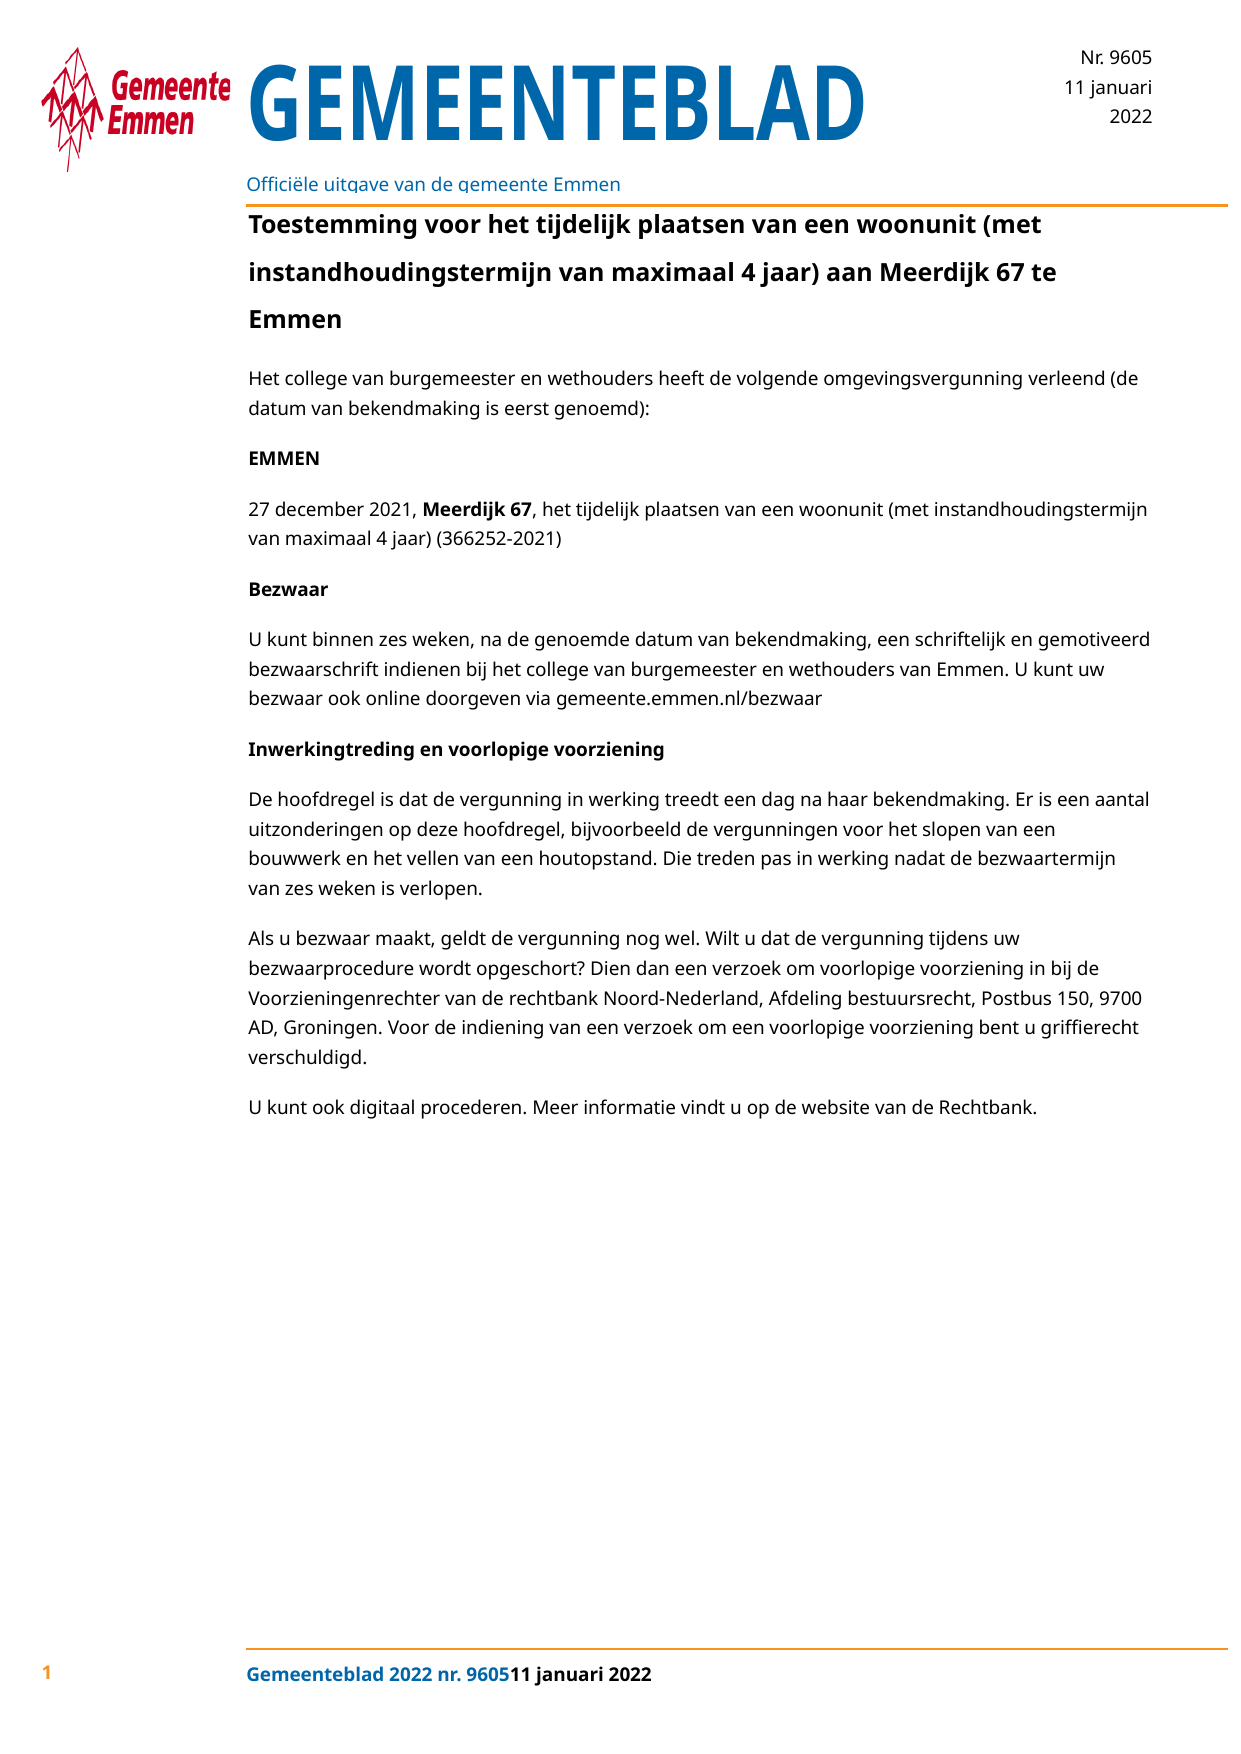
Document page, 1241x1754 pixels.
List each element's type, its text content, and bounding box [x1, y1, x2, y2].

text Als u bezwaar maakt, geldt de vergunning nog wel. Wilt u dat de vergunning tijdens uw bezwaarprocedure wordt opgeschort? Dien dan een verzoek om voorlopige voorziening in bij de Voorzieningenrechter van de rechtbank Noord-Nederland, Afdeling bestuursrecht, Postbus 150, 9700 AD, Groningen. Voor de indiening van een verzoek om een voorlopige voorziening bent u griffierecht verschuldigd. [248, 926, 1152, 1069]
text Bezwaar [248, 576, 1152, 602]
picture [41, 47, 231, 172]
text De hoofdregel is dat de vergunning in werking treedt een dag na haar bekendmaking. Er is een aantal uitzonderingen op deze hoofdregel, bijvoorbeeld de vergunningen voor het slopen van een bouwwerk en het vellen van een houtopstand. Die treden pas in werking nadat de bezwaartermijn van zes weken is verlopen. [248, 786, 1152, 901]
text Het college van burgemeester en wethouders heeft de volgende omgevingsvergunning verleend (de datum van bekendmaking is eerst genoemd): [248, 366, 1152, 421]
text Inwerkingtreding en voorlopige voorziening [248, 736, 1152, 762]
text Toestemming voor het tijdelijk plaatsen van een woonunit (met instandhoudingstermijn van maximaal 4 jaar) aan Meerdijk 67 te Emmen [248, 207, 1152, 336]
text U kunt binnen zes weken, na de genoemde datum van bekendmaking, een schriftelijk en gemotiveerd bezwaarschrift indienen bij het college van burgemeester en wethouders van Emmen. U kunt uw bezwaar ook online doorgeven via gemeente.emmen.nl/bezwaar [248, 626, 1152, 711]
text EMMEN [248, 446, 1152, 471]
text U kunt ook digitaal procederen. Meer informatie vindt u op de website van de Rechtbank. [248, 1094, 1152, 1120]
text 27 december 2021, Meerdijk 67, het tijdelijk plaatsen van een woonunit (met instandhoudingstermijn van maximaal 4 jaar) (366252-2021) [248, 496, 1152, 551]
